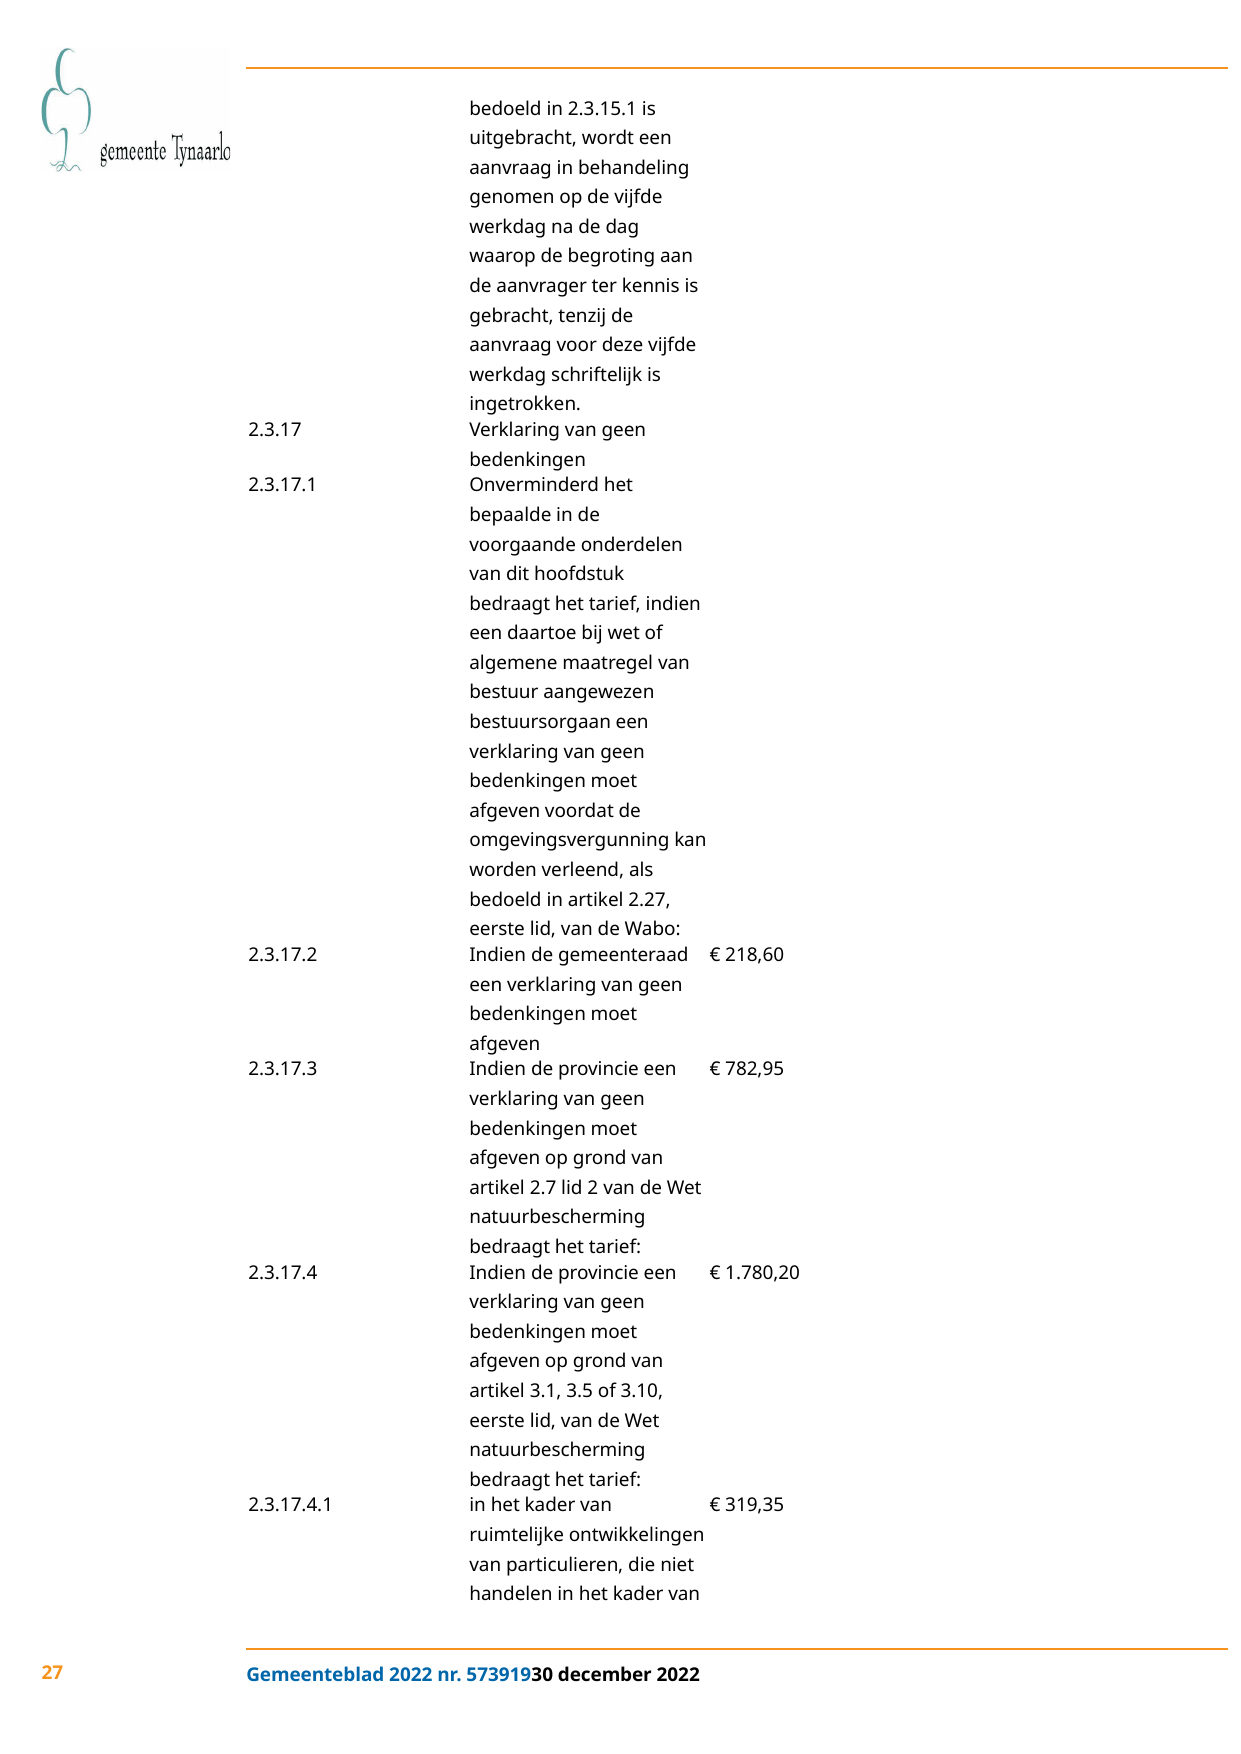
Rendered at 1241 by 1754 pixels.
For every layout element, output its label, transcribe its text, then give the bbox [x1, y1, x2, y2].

picture [41, 47, 231, 172]
table_cell € 218,60 [709, 941, 931, 1056]
table_cell Verklaring van geen bedenkingen [469, 416, 709, 472]
table_cell [709, 416, 931, 472]
table_cell in het kader van ruimtelijke ontwikkelingen van particulieren, die niet handelen in het kader van [469, 1492, 709, 1606]
table_cell Onverminderd het bepaalde in de voorgaande onderdelen van dit hoofdstuk bedraagt het tarief, indien een daartoe bij wet of algemene maatregel van bestuur aangewezen bestuursorgaan een verklaring van geen bedenkingen moet afgeven voordat de omgevingsvergunning kan worden verleend, als bedoeld in artikel 2.27, eerste lid, van de Wabo: [469, 472, 709, 941]
table_cell 2.3.17.4.1 [248, 1492, 469, 1606]
table_cell [248, 95, 469, 416]
table_cell [931, 1259, 1152, 1492]
table_cell bedoeld in 2.3.15.1 is uitgebracht, wordt een aanvraag in behandeling genomen op de vijfde werkdag na de dag waarop de begroting aan de aanvrager ter kennis is gebracht, tenzij de aanvraag voor deze vijfde werkdag schriftelijk is ingetrokken. [469, 95, 709, 416]
table_cell € 1.780,20 [709, 1259, 931, 1492]
table_cell [931, 95, 1152, 416]
table_cell Indien de provincie een verklaring van geen bedenkingen moet afgeven op grond van artikel 3.1, 3.5 of 3.10, eerste lid, van de Wet natuurbescherming bedraagt het tarief: [469, 1259, 709, 1492]
table_cell [931, 1056, 1152, 1259]
table_cell [931, 941, 1152, 1056]
table_cell [931, 416, 1152, 472]
table_cell 2.3.17 [248, 416, 469, 472]
table_cell Indien de provincie een verklaring van geen bedenkingen moet afgeven op grond van artikel 2.7 lid 2 van de Wet natuurbescherming bedraagt het tarief: [469, 1056, 709, 1259]
table_cell Indien de gemeenteraad een verklaring van geen bedenkingen moet afgeven [469, 941, 709, 1056]
table_cell 2.3.17.3 [248, 1056, 469, 1259]
table_cell € 319,35 [709, 1492, 931, 1606]
table_cell 2.3.17.4 [248, 1259, 469, 1492]
table_cell 2.3.17.1 [248, 472, 469, 941]
table_cell 2.3.17.2 [248, 941, 469, 1056]
table_cell € 782,95 [709, 1056, 931, 1259]
table_cell [931, 472, 1152, 941]
table_cell [709, 472, 931, 941]
table_cell [709, 95, 931, 416]
table_cell [931, 1492, 1152, 1606]
